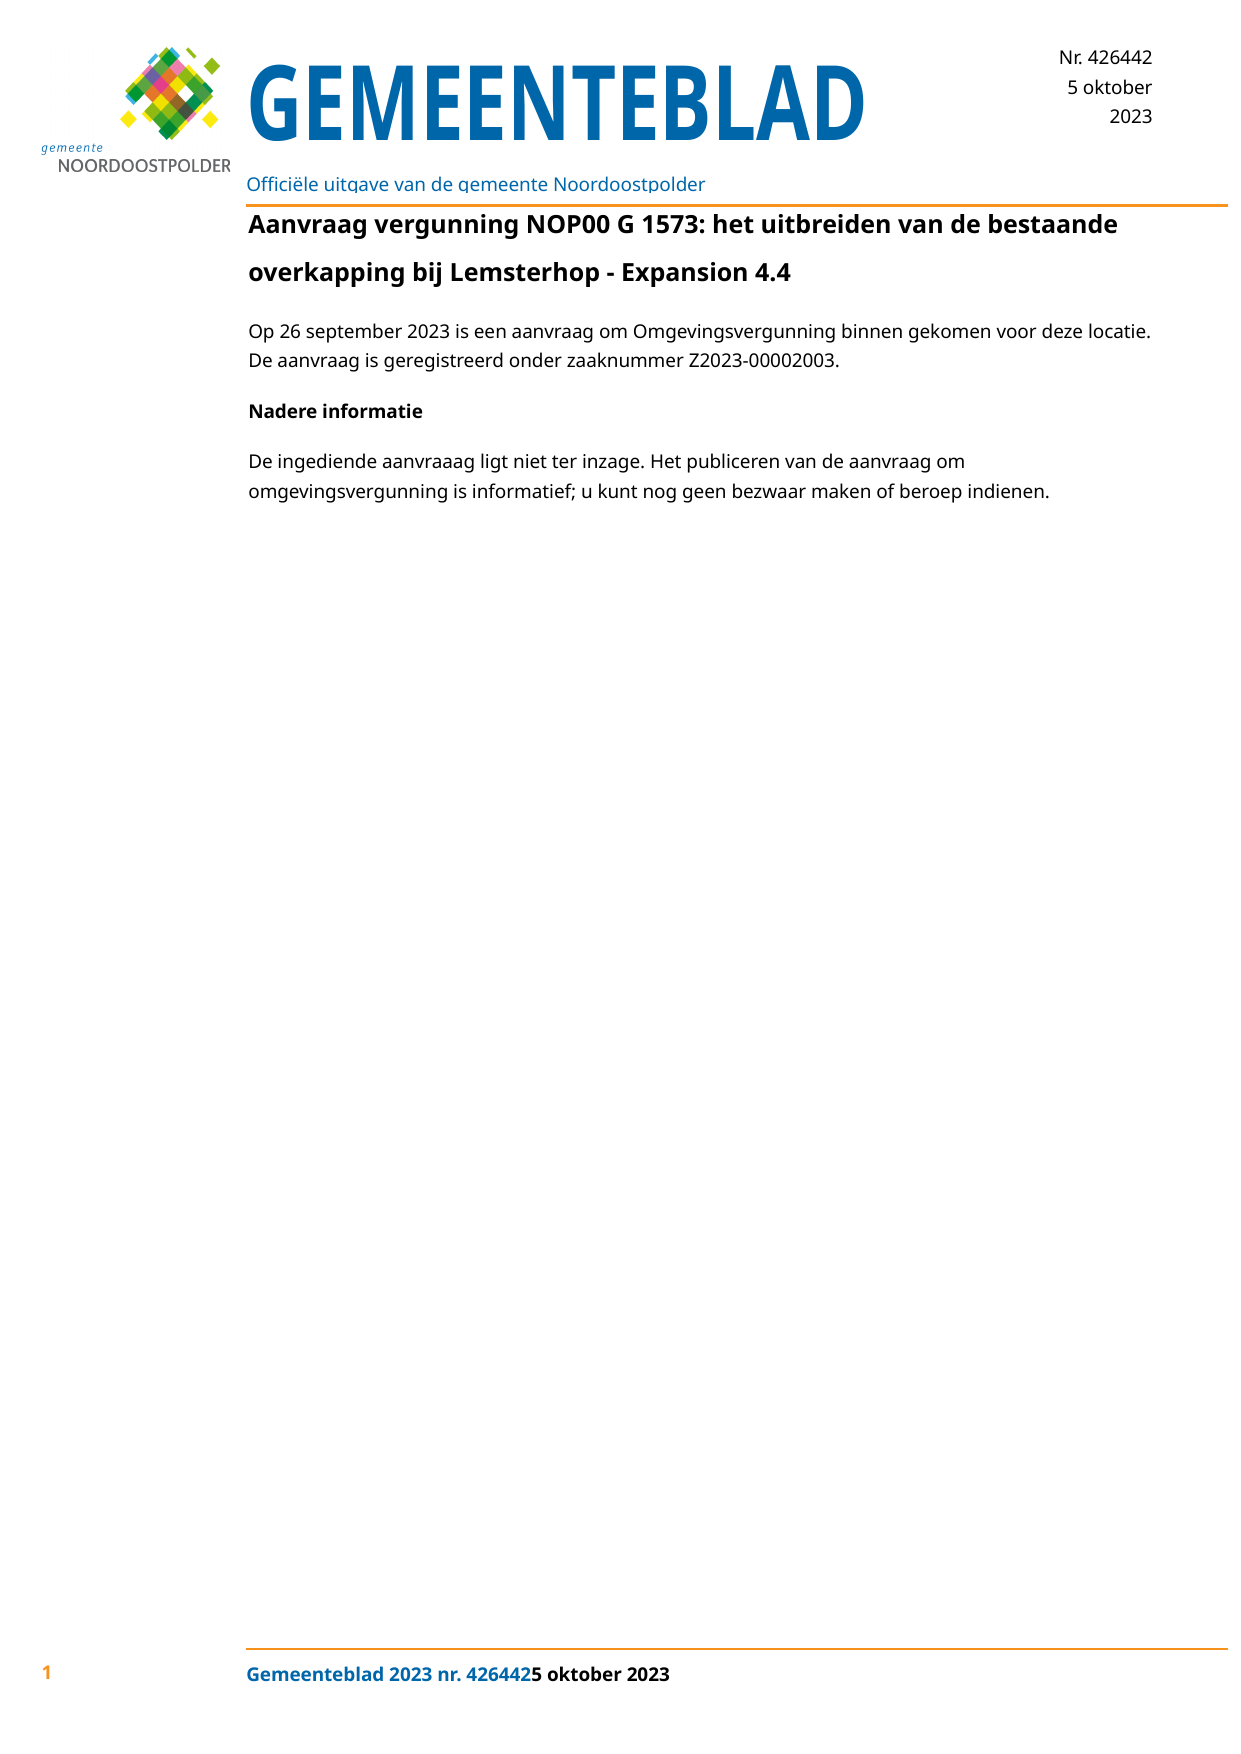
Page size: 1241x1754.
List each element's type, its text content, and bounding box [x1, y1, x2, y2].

text Aanvraag vergunning NOP00 G 1573: het uitbreiden van de bestaande overkapping bij Lemsterhop - Expansion 4.4 [248, 207, 1152, 288]
text Nadere informatie [248, 398, 1152, 424]
text De ingediende aanvraaag ligt niet ter inzage. Het publiceren van de aanvraag om omgevingsvergunning is informatief; u kunt nog geen bezwaar maken of beroep indienen. [248, 448, 1152, 504]
text Op 26 september 2023 is een aanvraag om Omgevingsvergunning binnen gekomen voor deze locatie. De aanvraag is geregistreerd onder zaaknummer Z2023-00002003. [248, 318, 1152, 373]
picture [41, 47, 231, 172]
